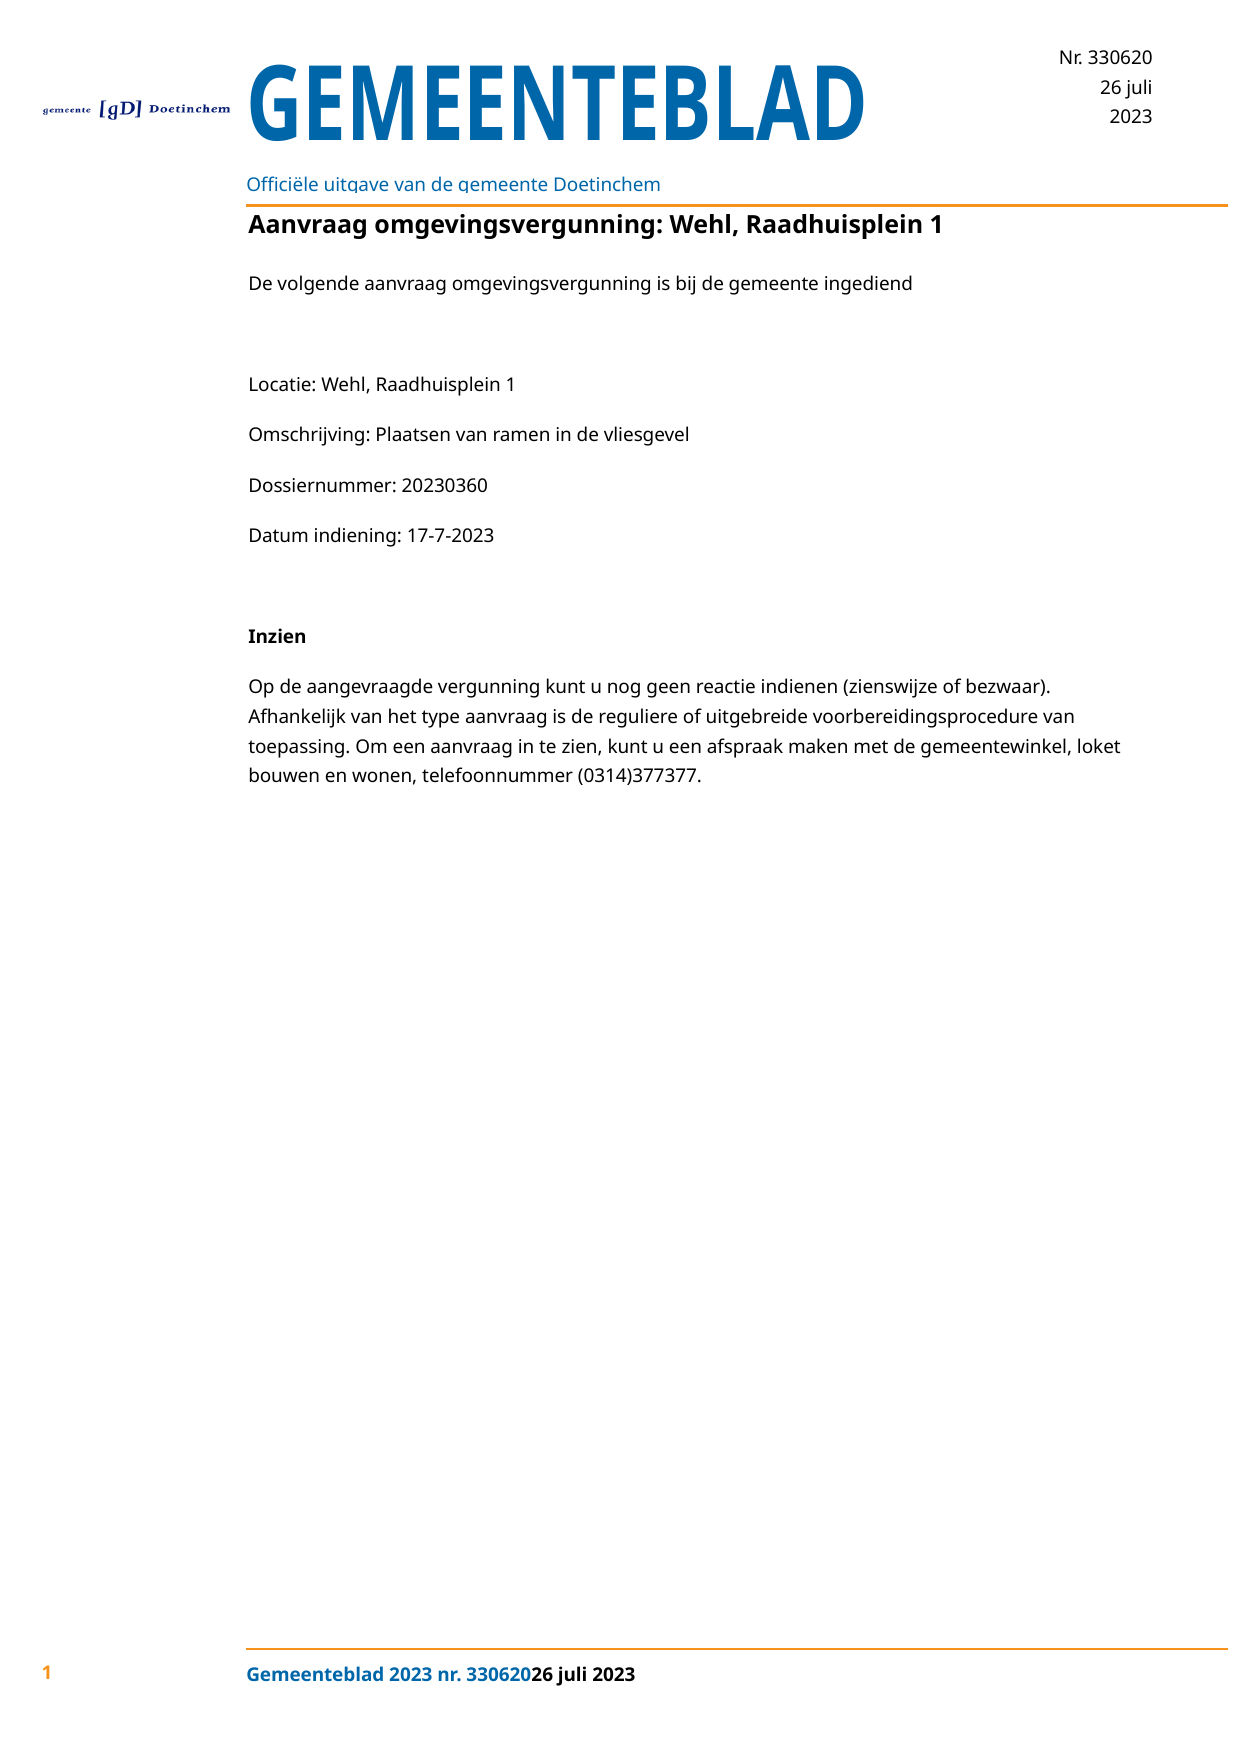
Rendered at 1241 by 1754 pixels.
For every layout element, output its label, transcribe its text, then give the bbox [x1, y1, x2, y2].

text Omschrijving: Plaatsen van ramen in de vliesgevel [248, 422, 1152, 447]
text Dossiernummer: 20230360 [248, 472, 1152, 498]
text Inzien [248, 623, 1152, 649]
text Aanvraag omgevingsvergunning: Wehl, Raadhuisplein 1 [248, 207, 1152, 241]
text Op de aangevraagde vergunning kunt u nog geen reactie indienen (zienswijze of bezwaar). Afhankelijk van het type aanvraag is de reguliere of uitgebreide voorbereidingsprocedure van toepassing. Om een aanvraag in te zien, kunt u een afspraak maken met de gemeentewinkel, loket bouwen en wonen, telefoonnummer (0314)377377. [248, 674, 1152, 788]
text Datum indiening: 17-7-2023 [248, 522, 1152, 548]
picture [41, 47, 231, 172]
text De volgende aanvraag omgevingsvergunning is bij de gemeente ingediend [248, 270, 1152, 296]
text Locatie: Wehl, Raadhuisplein 1 [248, 371, 1152, 397]
